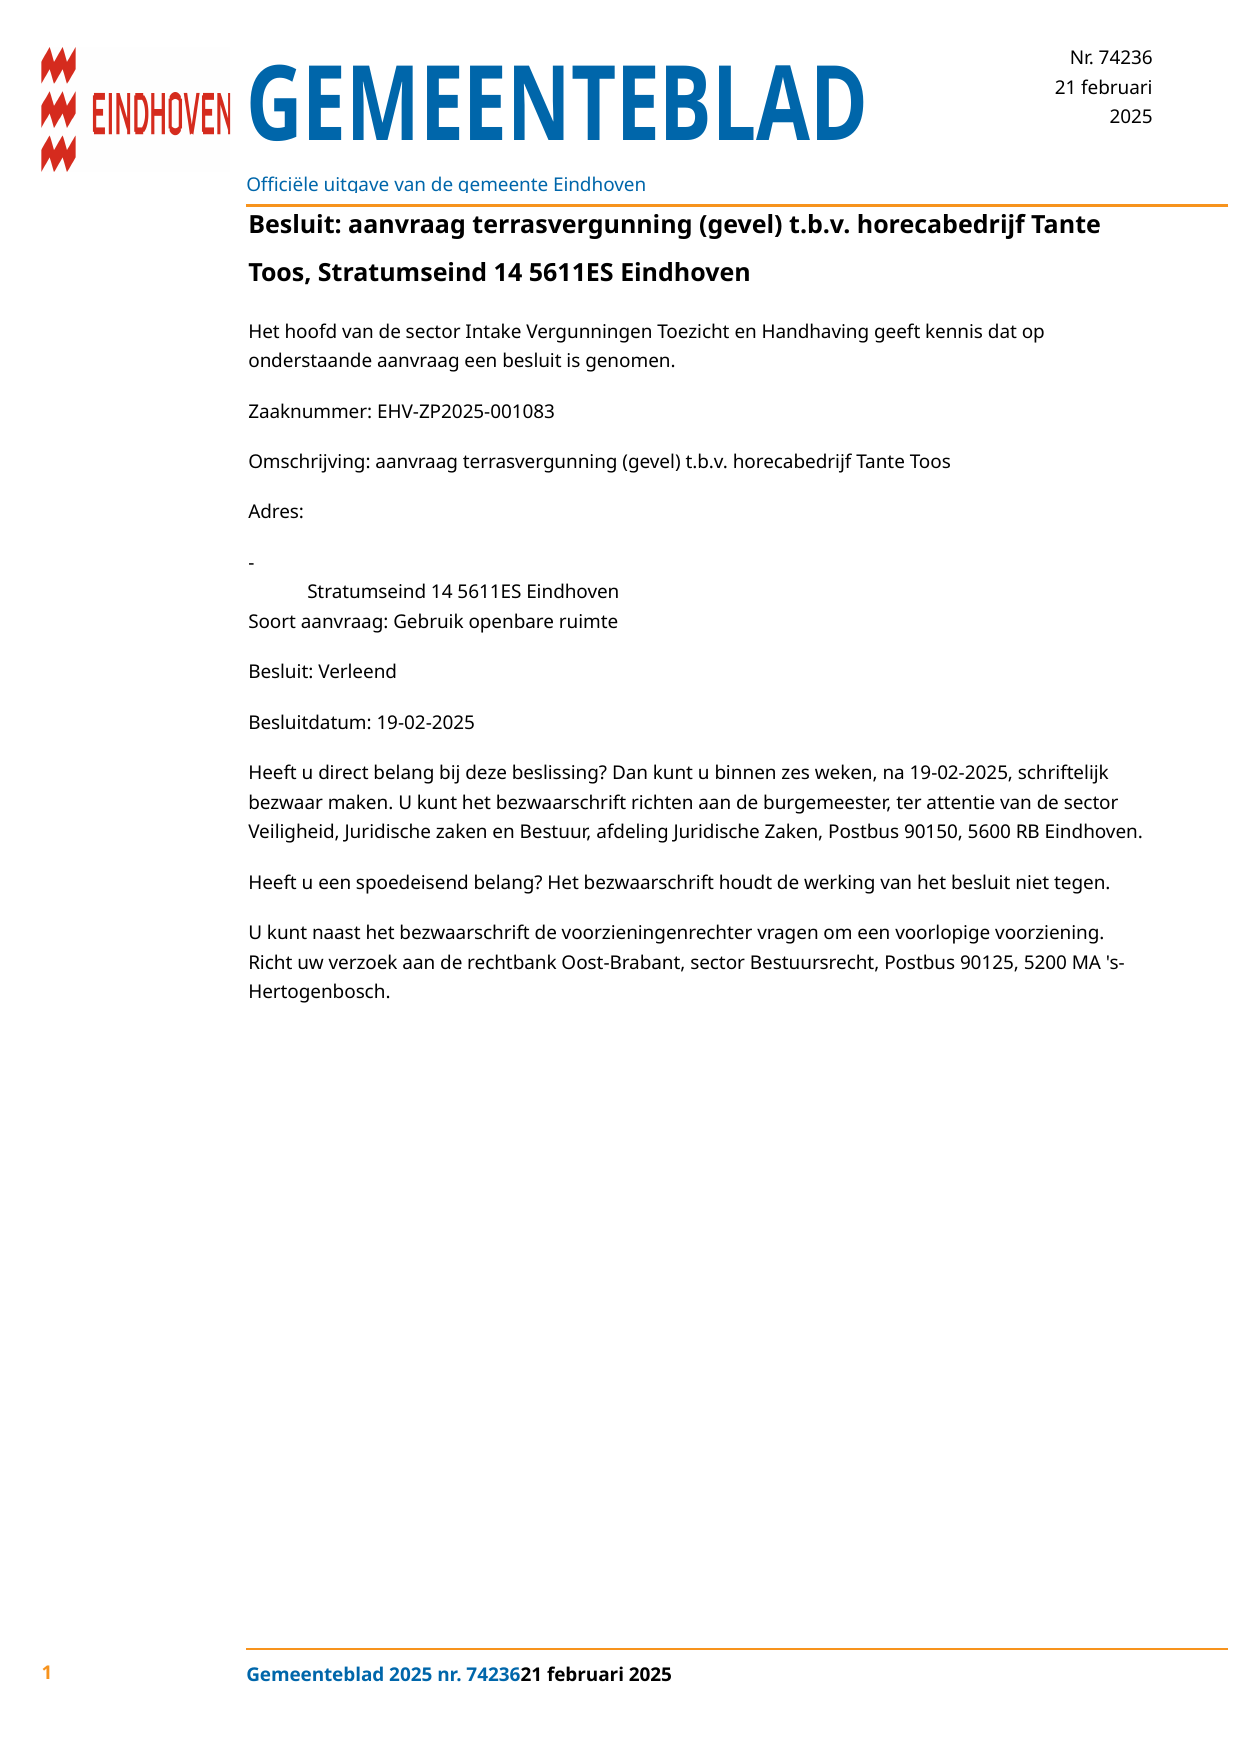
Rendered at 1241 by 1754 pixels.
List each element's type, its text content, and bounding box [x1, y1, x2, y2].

text Besluitdatum: 19-02-2025 [248, 709, 1152, 735]
text Heeft u direct belang bij deze beslissing? Dan kunt u binnen zes weken, na 19-02-2025, schriftelijk bezwaar maken. U kunt het bezwaarschrift richten aan de burgemeester, ter attentie van de sector Veiligheid, Juridische zaken en Bestuur, afdeling Juridische Zaken, Postbus 90150, 5600 RB Eindhoven. [248, 759, 1152, 844]
text Adres: [248, 499, 1152, 524]
text Zaaknummer: EHV-ZP2025-001083 [248, 398, 1152, 424]
text U kunt naast het bezwaarschrift de voorzieningenrechter vragen om een voorlopige voorziening. Richt uw verzoek aan de rechtbank Oost-Brabant, sector Bestuursrecht, Postbus 90125, 5200 MA 's-Hertogenbosch. [248, 919, 1152, 1004]
text Besluit: Verleend [248, 659, 1152, 684]
list Stratumseind 14 5611ES Eindhoven [248, 579, 1152, 604]
text Omschrijving: aanvraag terrasvergunning (gevel) t.b.v. horecabedrijf Tante Toos [248, 448, 1152, 474]
picture [41, 47, 231, 172]
text Besluit: aanvraag terrasvergunning (gevel) t.b.v. horecabedrijf Tante Toos, Stratumseind 14 5611ES Eindhoven [248, 207, 1152, 288]
text Soort aanvraag: Gebruik openbare ruimte [248, 608, 1152, 634]
text Heeft u een spoedeisend belang? Het bezwaarschrift houdt de werking van het besluit niet tegen. [248, 869, 1152, 895]
text Het hoofd van de sector Intake Vergunningen Toezicht en Handhaving geeft kennis dat op onderstaande aanvraag een besluit is genomen. [248, 318, 1152, 373]
